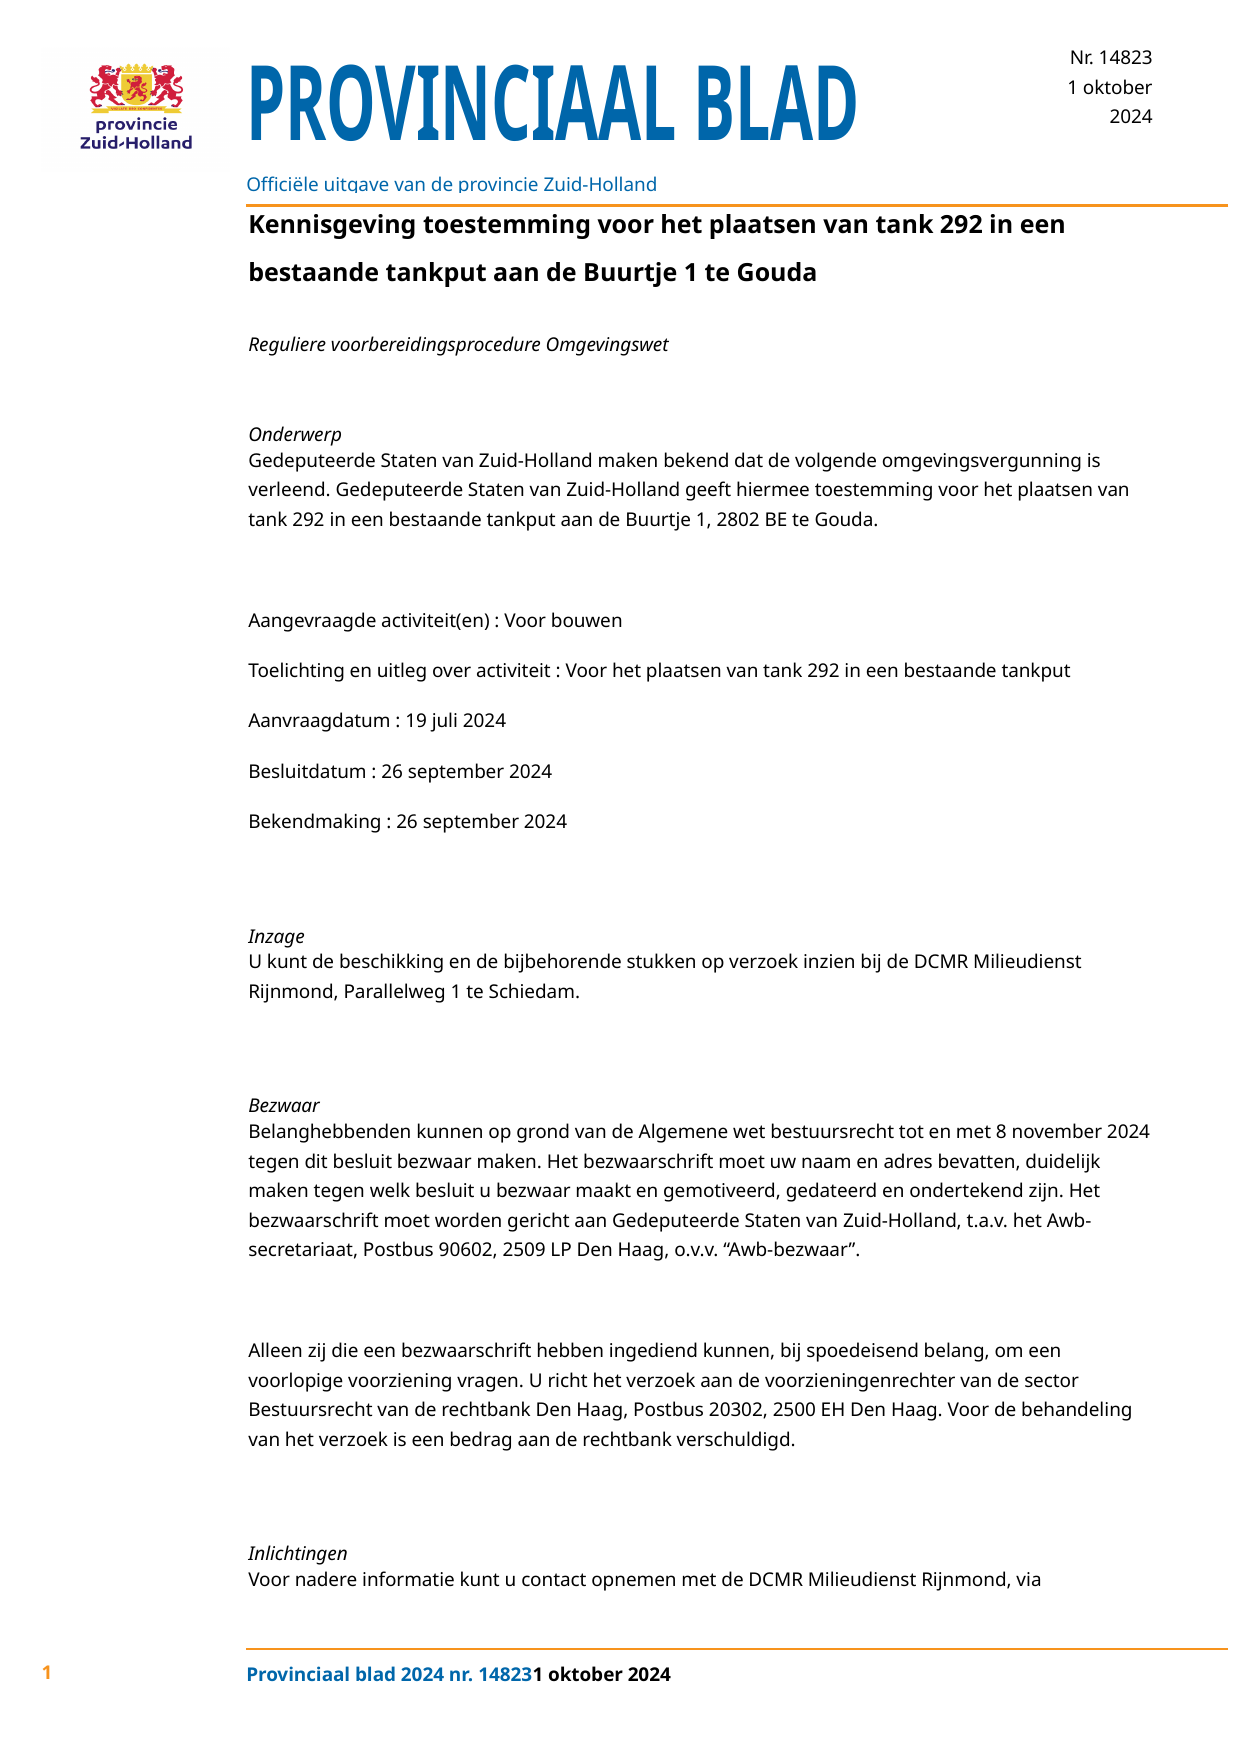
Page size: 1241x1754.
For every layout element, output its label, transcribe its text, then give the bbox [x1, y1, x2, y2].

text Voor nadere informatie kunt u contact opnemen met de DCMR Milieudienst Rijnmond, via [248, 1566, 1152, 1592]
text Onderwerp [248, 421, 1152, 447]
text Toelichting en uitleg over activiteit : Voor het plaatsen van tank 292 in een bestaande tankput [248, 657, 1152, 683]
text Aangevraagde activiteit(en) : Voor bouwen [248, 607, 1152, 633]
picture [41, 47, 231, 172]
text Inzage [248, 923, 1152, 949]
text Besluitdatum : 26 september 2024 [248, 758, 1152, 784]
text Gedeputeerde Staten van Zuid-Holland maken bekend dat de volgende omgevingsvergunning is verleend. Gedeputeerde Staten van Zuid-Holland geeft hiermee toestemming voor het plaatsen van tank 292 in een bestaande tankput aan de Buurtje 1, 2802 BE te Gouda. [248, 447, 1152, 532]
text Bezwaar [248, 1093, 1152, 1118]
text Kennisgeving toestemming voor het plaatsen van tank 292 in een bestaande tankput aan de Buurtje 1 te Gouda [248, 207, 1152, 288]
text U kunt de beschikking en de bijbehorende stukken op verzoek inzien bij de DCMR Milieudienst Rijnmond, Parallelweg 1 te Schiedam. [248, 949, 1152, 1004]
text Bekendmaking : 26 september 2024 [248, 808, 1152, 834]
text Belanghebbenden kunnen op grond van de Algemene wet bestuursrecht tot en met 8 november 2024 tegen dit besluit bezwaar maken. Het bezwaarschrift moet uw naam en adres bevatten, duidelijk maken tegen welk besluit u bezwaar maakt en gemotiveerd, gedateerd en ondertekend zijn. Het bezwaarschrift moet worden gericht aan Gedeputeerde Staten van Zuid-Holland, t.a.v. het Awb-secretariaat, Postbus 90602, 2509 LP Den Haag, o.v.v. “Awb-bezwaar”. [248, 1118, 1152, 1262]
text Reguliere voorbereidingsprocedure Omgevingswet [248, 331, 1152, 357]
text Aanvraagdatum : 19 juli 2024 [248, 708, 1152, 733]
text Inlichtingen [248, 1541, 1152, 1566]
text Alleen zij die een bezwaarschrift hebben ingediend kunnen, bij spoedeisend belang, om een voorlopige voorziening vragen. U richt het verzoek aan de voorzieningenrechter van de sector Bestuursrecht van de rechtbank Den Haag, Postbus 20302, 2500 EH Den Haag. Voor de behandeling van het verzoek is een bedrag aan de rechtbank verschuldigd. [248, 1337, 1152, 1452]
